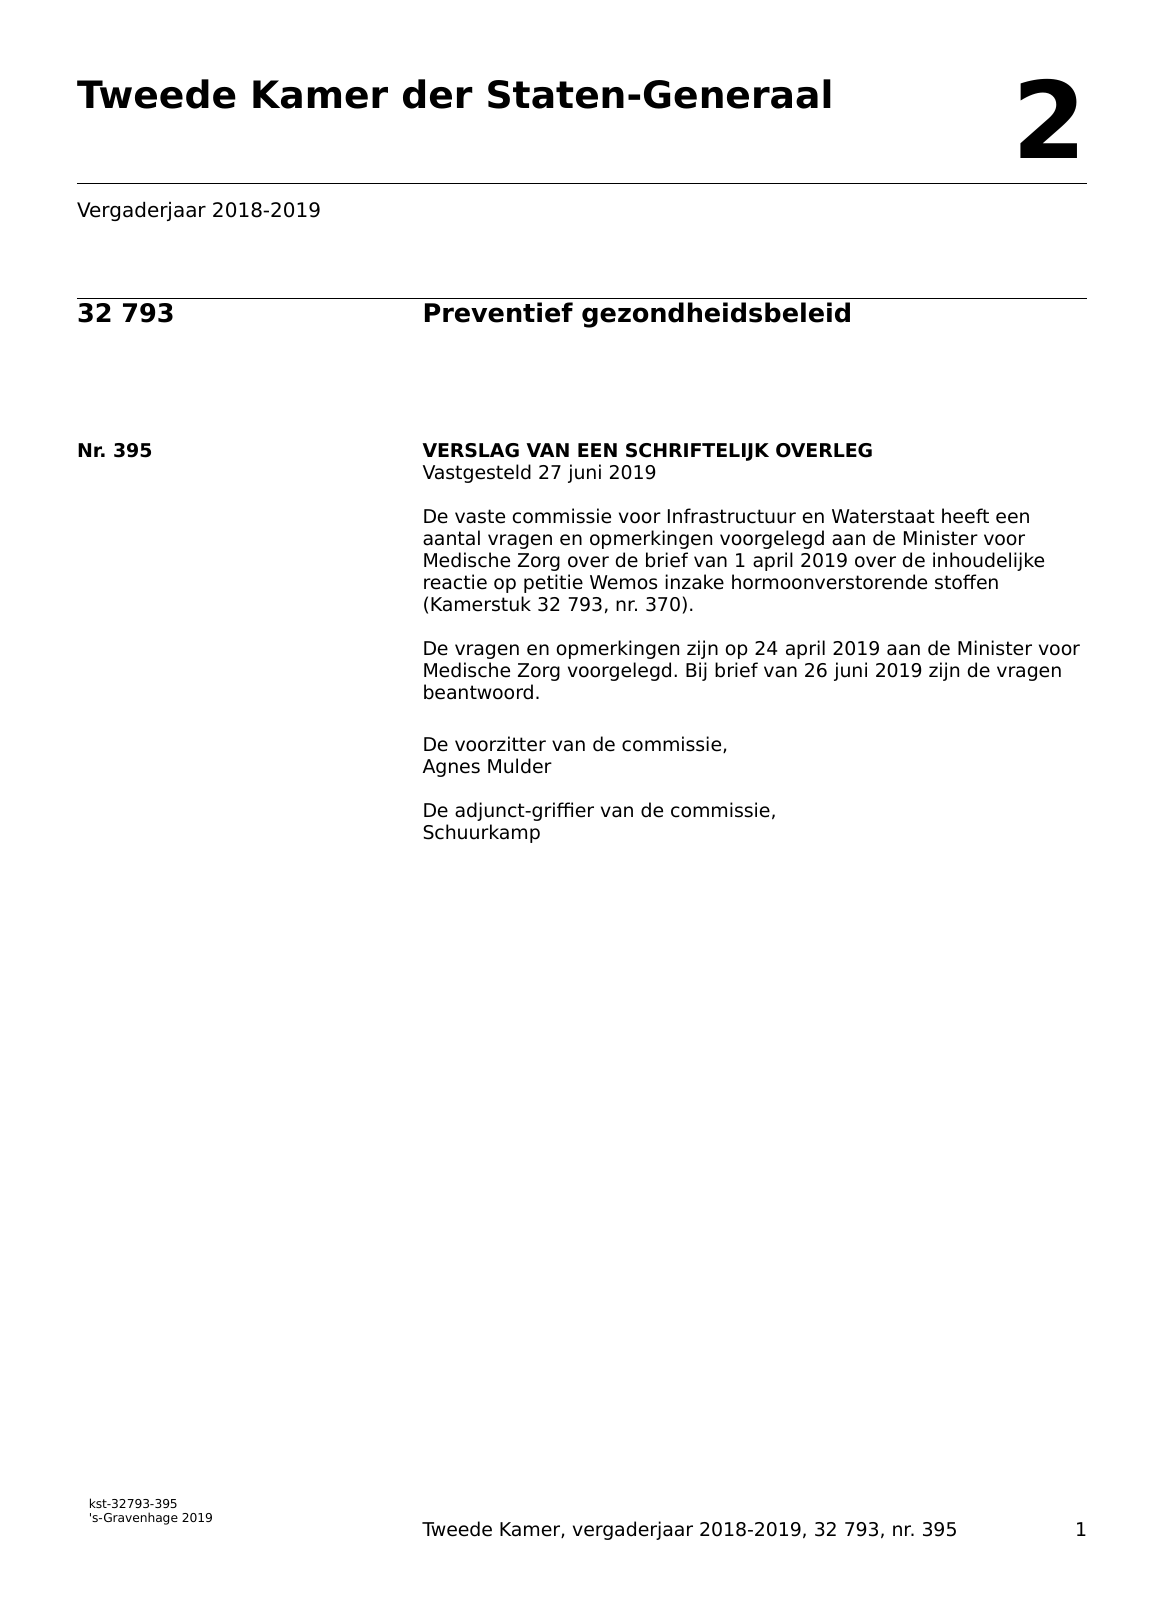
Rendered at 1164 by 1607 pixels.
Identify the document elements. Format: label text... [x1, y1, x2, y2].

table_header 2 [886, 59, 1087, 183]
text De vaste commissie voor Infrastructuur en Waterstaat heeft een aantal vragen en opmerkingen voorgelegd aan de Minister voor Medische Zorg over de brief van 1 april 2019 over de inhoudelijke reactie op petitie Wemos inzake hormoonverstorende stoffen (Kamerstuk 32 793, nr. 370). [422, 506, 1087, 616]
text De adjunct-griffier van de commissie, Schuurkamp [422, 800, 1087, 844]
subtitle Nr. 395 VERSLAG VAN EEN SCHRIFTELIJK OVERLEG [77, 440, 1087, 462]
text De voorzitter van de commissie, Agnes Mulder [422, 734, 1087, 778]
table_header Tweede Kamer der Staten-Generaal [77, 59, 886, 183]
text 's-Gravenhage 2019 [88, 1511, 323, 1525]
subtitle 32 793 Preventief gezondheidsbeleid [77, 299, 1087, 329]
table_cell Vergaderjaar 2018-2019 [77, 184, 1087, 298]
text kst-32793-395 [88, 1497, 323, 1511]
text Vastgesteld 27 juni 2019 [422, 462, 1087, 484]
text De vragen en opmerkingen zijn op 24 april 2019 aan de Minister voor Medische Zorg voorgelegd. Bij brief van 26 juni 2019 zijn de vragen beantwoord. [422, 638, 1087, 704]
